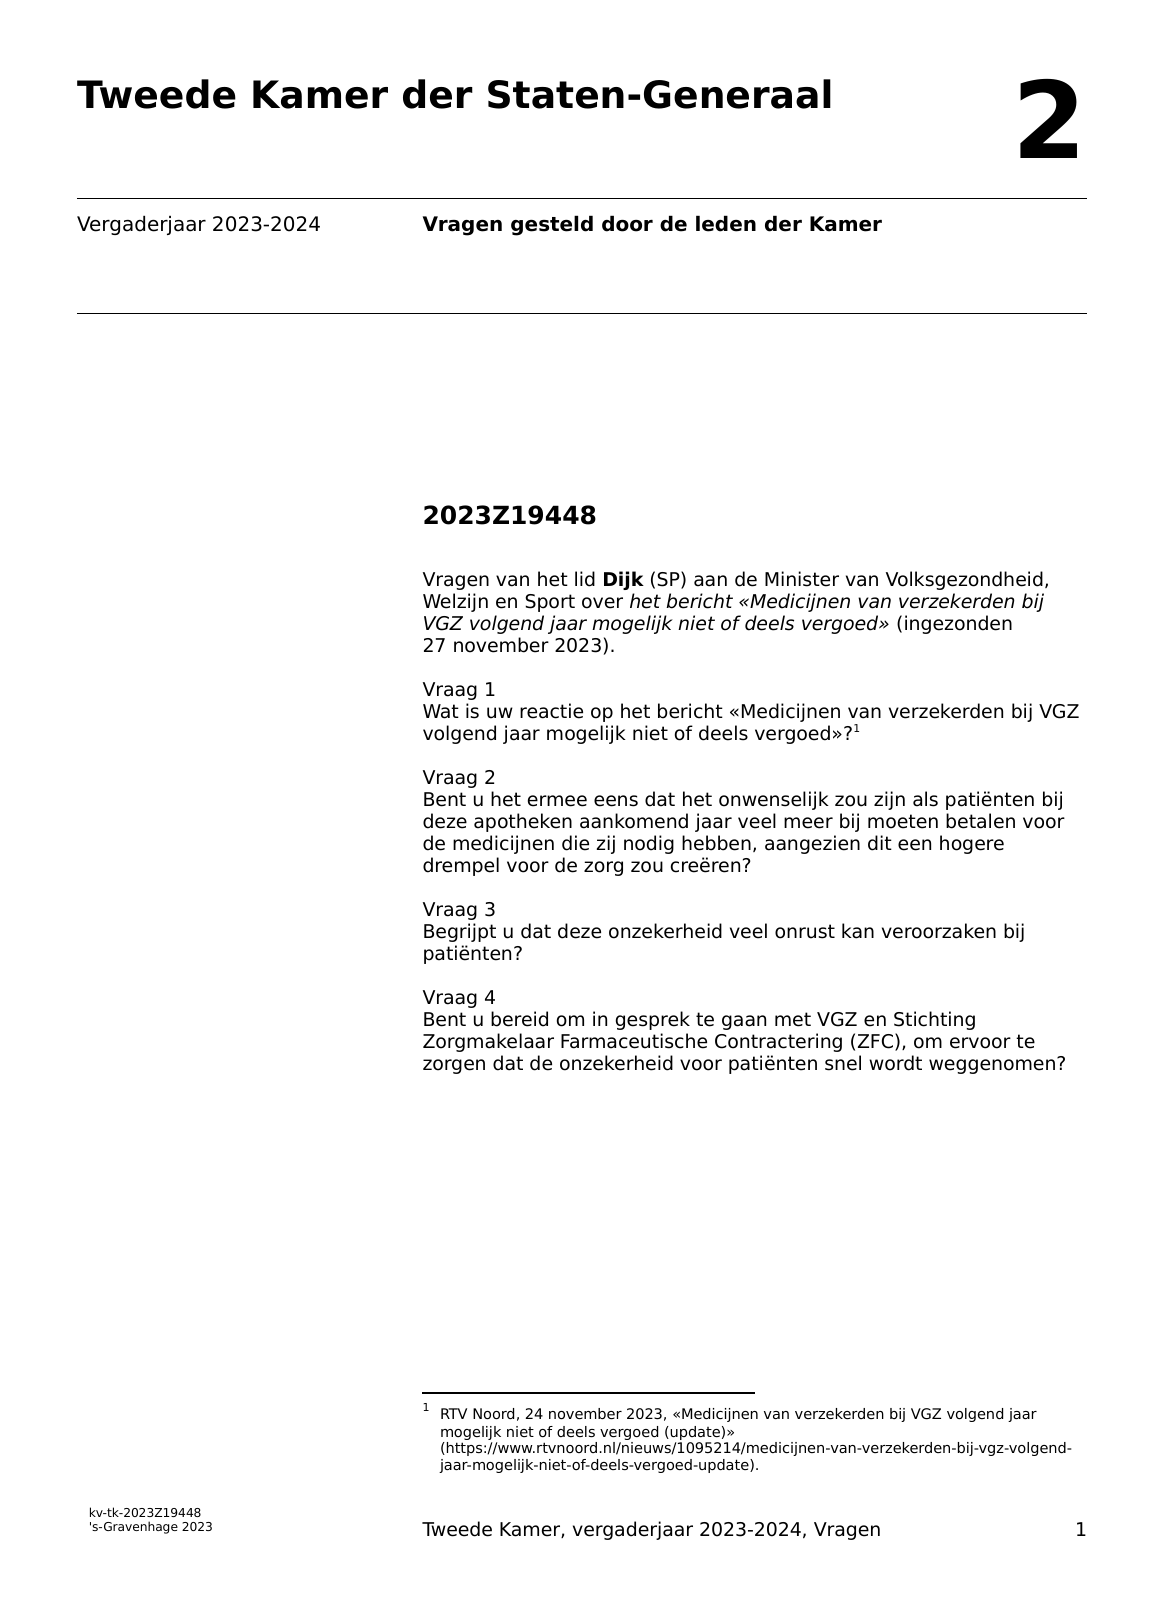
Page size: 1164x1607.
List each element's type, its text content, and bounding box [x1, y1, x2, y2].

text 's-Gravenhage 2023 [88, 1520, 323, 1534]
text Vraag 1 [422, 679, 1087, 701]
text Vraag 4 [422, 987, 1087, 1009]
text RTV Noord, 24 november 2023, «Medicijnen van verzekerden bij VGZ volgend jaar mogelijk niet of deels vergoed (update)» (https://www.rtvnoord.nl/nieuws/1095214/medicijnen-van-verzekerden-bij-vgz-volgend-jaar-mogelijk-niet-of-deels-vergoed-update). [422, 1402, 1087, 1474]
text Bent u het ermee eens dat het onwenselijk zou zijn als patiënten bij deze apotheken aankomend jaar veel meer bij moeten betalen voor de medicijnen die zij nodig hebben, aangezien dit een hogere drempel voor de zorg zou creëren? [422, 789, 1087, 877]
text Begrijpt u dat deze onzekerheid veel onrust kan veroorzaken bij patiënten? [422, 921, 1087, 965]
text 2023Z19448 [422, 501, 1087, 531]
table_cell Vergaderjaar 2023-2024 [77, 199, 422, 313]
text Wat is uw reactie op het bericht «Medicijnen van verzekerden bij VGZ volgend jaar mogelijk niet of deels vergoed»? [422, 701, 1087, 745]
text kv-tk-2023Z19448 [88, 1506, 323, 1520]
text Vraag 3 [422, 899, 1087, 921]
text Vragen van het lid Dijk (SP) aan de Minister van Volksgezondheid, Welzijn en Sport over het bericht «Medicijnen van verzekerden bij VGZ volgend jaar mogelijk niet of deels vergoed» (ingezonden 27 november 2023). [422, 569, 1087, 657]
text Bent u bereid om in gesprek te gaan met VGZ en Stichting Zorgmakelaar Farmaceutische Contractering (ZFC), om ervoor te zorgen dat de onzekerheid voor patiënten snel wordt weggenomen? [422, 1009, 1087, 1075]
table_header 2 [886, 59, 1087, 198]
table_header Tweede Kamer der Staten-Generaal [77, 59, 886, 198]
table_cell Vragen gesteld door de leden der Kamer [422, 199, 1087, 313]
text Vraag 2 [422, 767, 1087, 789]
